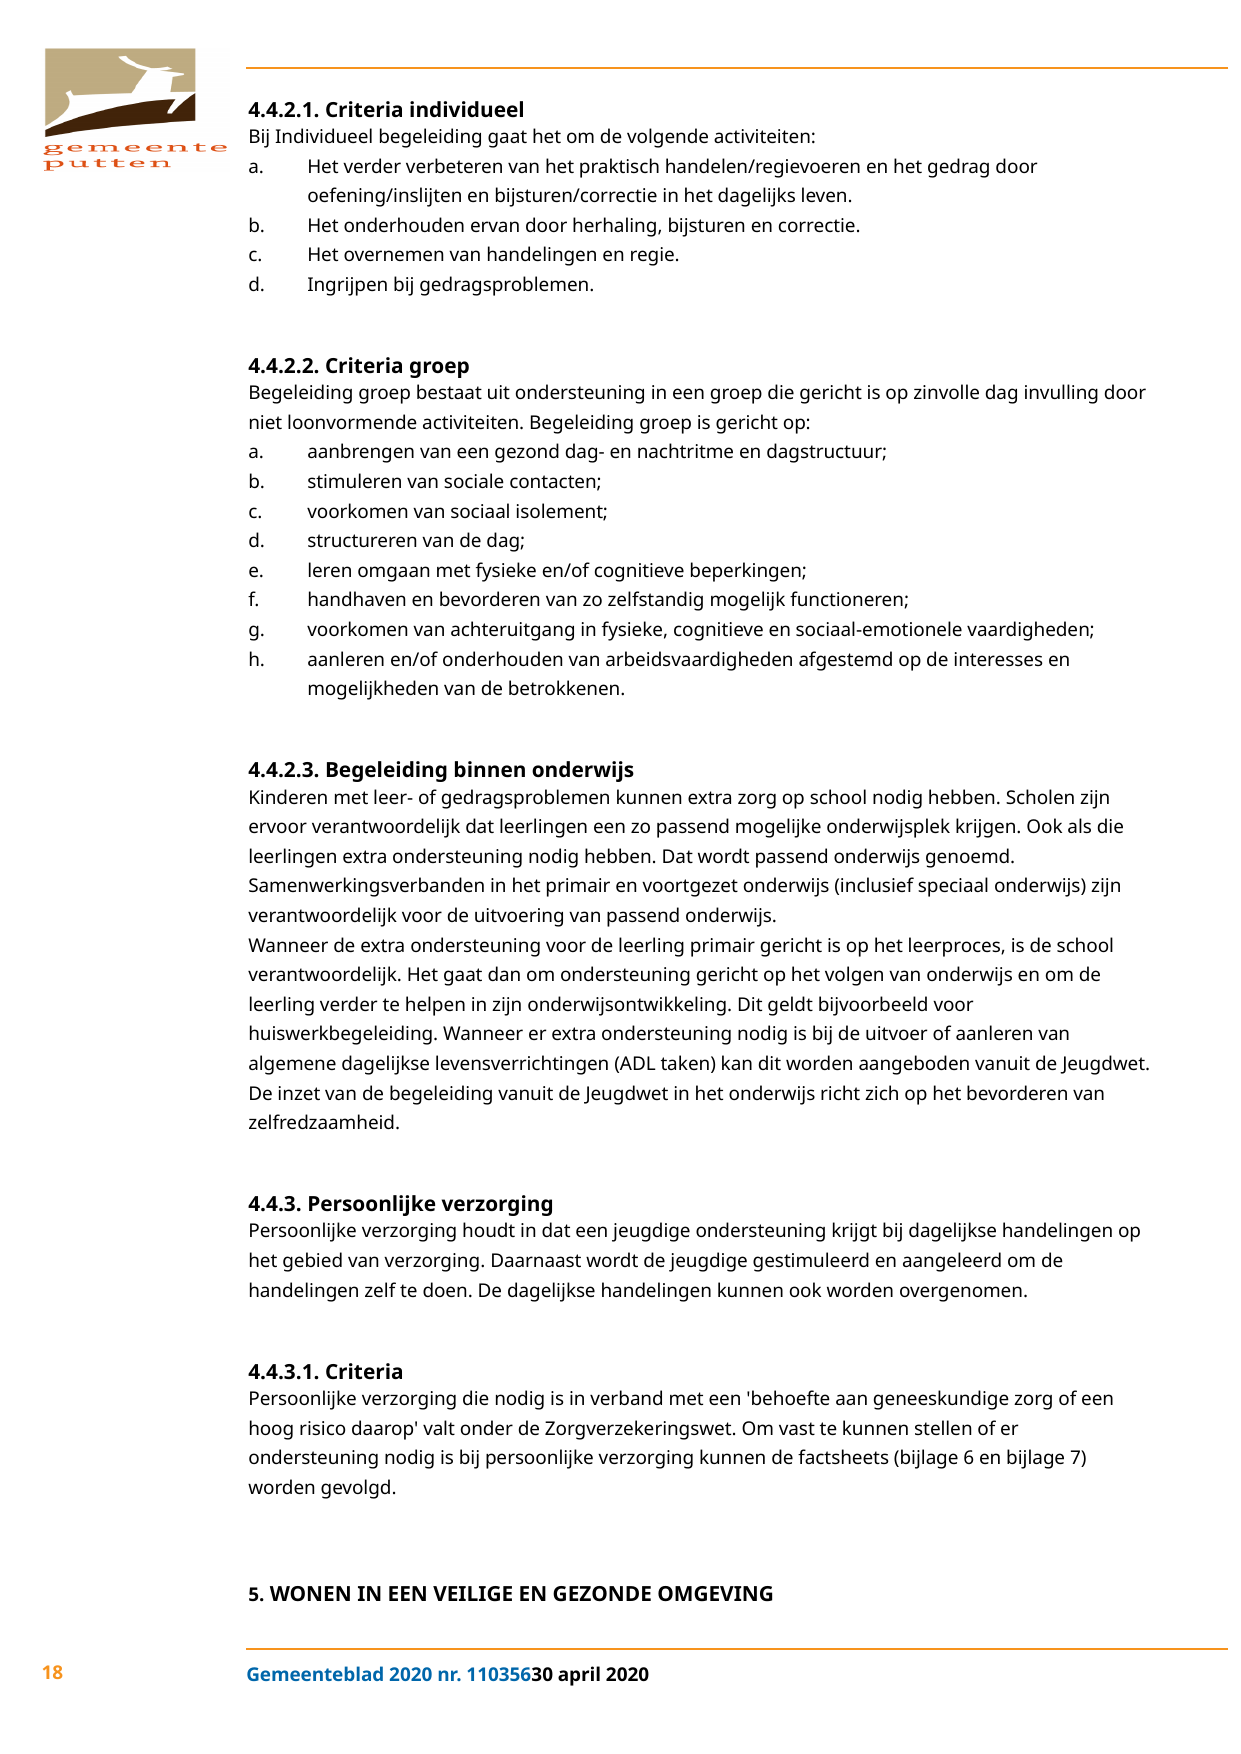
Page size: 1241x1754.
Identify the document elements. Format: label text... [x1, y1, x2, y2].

text Kinderen met leer- of gedragsproblemen kunnen extra zorg op school nodig hebben. Scholen zijn ervoor verantwoordelijk dat leerlingen een zo passend mogelijke onderwijsplek krijgen. Ook als die leerlingen extra ondersteuning nodig hebben. Dat wordt passend onderwijs genoemd. Samenwerkingsverbanden in het primair en voortgezet onderwijs (inclusief speciaal onderwijs) zijn verantwoordelijk voor de uitvoering van passend onderwijs. [248, 784, 1152, 928]
text 4.4.3. Persoonlijke verzorging [248, 1189, 1152, 1218]
list handhaven en bevorderen van zo zelfstandig mogelijk functioneren; [248, 587, 1152, 612]
list aanleren en/of onderhouden van arbeidsvaardigheden afgestemd op de interesses en mogelijkheden van de betrokkenen. [248, 646, 1152, 701]
text 4.4.3.1. Criteria [248, 1357, 1152, 1385]
text 4.4.2.3. Begeleiding binnen onderwijs [248, 755, 1152, 784]
text 5. WONEN IN EEN VEILIGE EN GEZONDE OMGEVING [248, 1579, 1152, 1607]
text Bij Individueel begeleiding gaat het om de volgende activiteiten: [248, 123, 1152, 149]
list voorkomen van sociaal isolement; [248, 498, 1152, 524]
text Wanneer de extra ondersteuning voor de leerling primair gericht is op het leerproces, is de school verantwoordelijk. Het gaat dan om ondersteuning gericht op het volgen van onderwijs en om de leerling verder te helpen in zijn onderwijsontwikkeling. Dit geldt bijvoorbeeld voor huiswerkbegeleiding. Wanneer er extra ondersteuning nodig is bij de uitvoer of aanleren van algemene dagelijkse levensverrichtingen (ADL taken) kan dit worden aangeboden vanuit de Jeugdwet. De inzet van de begeleiding vanuit de Jeugdwet in het onderwijs richt zich op het bevorderen van zelfredzaamheid. [248, 932, 1152, 1135]
text Begeleiding groep bestaat uit ondersteuning in een groep die gericht is op zinvolle dag invulling door niet loonvormende activiteiten. Begeleiding groep is gericht op: [248, 379, 1152, 435]
picture [41, 47, 231, 172]
list aanbrengen van een gezond dag- en nachtritme en dagstructuur; [248, 439, 1152, 464]
list Het onderhouden ervan door herhaling, bijsturen en correctie. [248, 212, 1152, 238]
list Ingrijpen bij gedragsproblemen. [248, 271, 1152, 297]
text 4.4.2.2. Criteria groep [248, 351, 1152, 379]
list Het verder verbeteren van het praktisch handelen/regievoeren en het gedrag door oefening/inslijten en bijsturen/correctie in het dagelijks leven. [248, 153, 1152, 208]
list voorkomen van achteruitgang in fysieke, cognitieve en sociaal-emotionele vaardigheden; [248, 616, 1152, 642]
text Persoonlijke verzorging houdt in dat een jeugdige ondersteuning krijgt bij dagelijkse handelingen op het gebied van verzorging. Daarnaast wordt de jeugdige gestimuleerd en aangeleerd om de handelingen zelf te doen. De dagelijkse handelingen kunnen ook worden overgenomen. [248, 1218, 1152, 1303]
text Persoonlijke verzorging die nodig is in verband met een 'behoefte aan geneeskundige zorg of een hoog risico daarop' valt onder de Zorgverzekeringswet. Om vast te kunnen stellen of er ondersteuning nodig is bij persoonlijke verzorging kunnen de factsheets (bijlage 6 en bijlage 7) worden gevolgd. [248, 1385, 1152, 1500]
text 4.4.2.1. Criteria individueel [248, 95, 1152, 123]
list structureren van de dag; [248, 527, 1152, 553]
list leren omgaan met fysieke en/of cognitieve beperkingen; [248, 557, 1152, 583]
list Het overnemen van handelingen en regie. [248, 242, 1152, 267]
list stimuleren van sociale contacten; [248, 468, 1152, 494]
